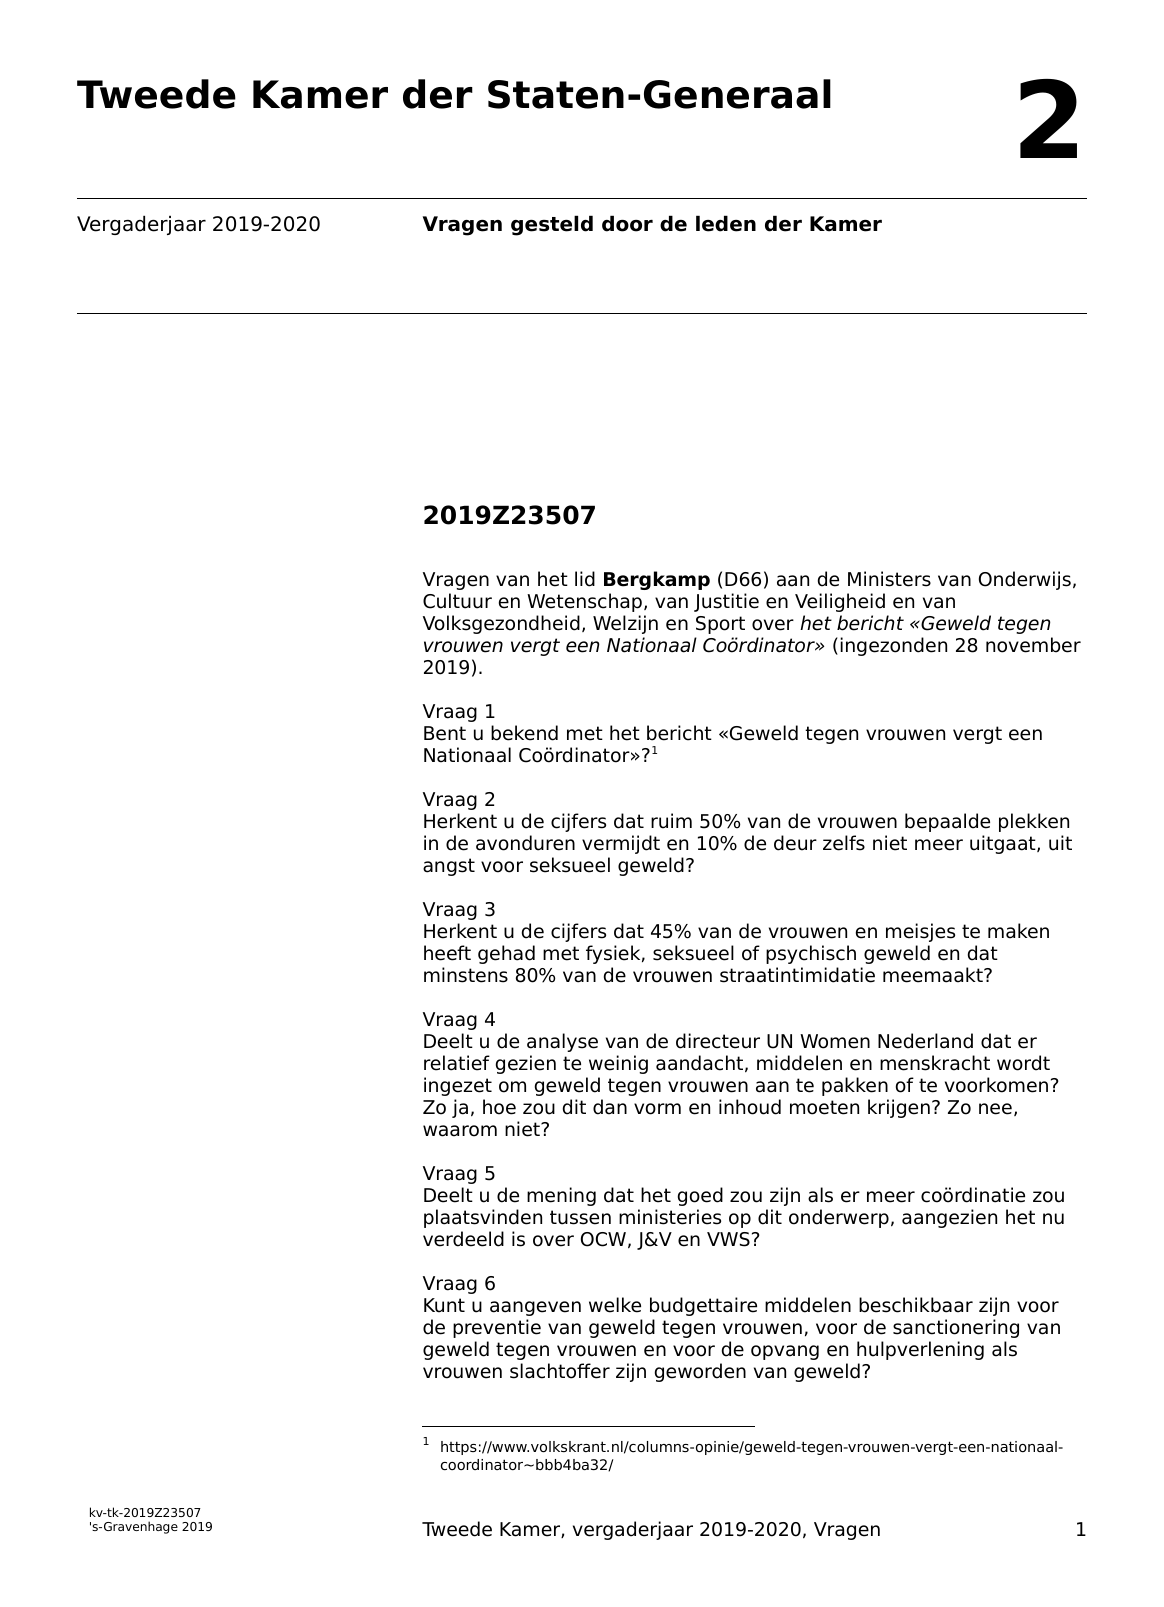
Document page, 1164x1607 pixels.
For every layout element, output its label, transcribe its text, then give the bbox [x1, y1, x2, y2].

text Vraag 3 [422, 899, 1087, 921]
text Herkent u de cijfers dat ruim 50% van de vrouwen bepaalde plekken in de avonduren vermijdt en 10% de deur zelfs niet meer uitgaat, uit angst voor seksueel geweld? [422, 811, 1087, 877]
text Vraag 4 [422, 1009, 1087, 1031]
text Kunt u aangeven welke budgettaire middelen beschikbaar zijn voor de preventie van geweld tegen vrouwen, voor de sanctionering van geweld tegen vrouwen en voor de opvang en hulpverlening als vrouwen slachtoffer zijn geworden van geweld? [422, 1295, 1087, 1383]
text kv-tk-2019Z23507 [88, 1506, 323, 1520]
text 2019Z23507 [422, 501, 1087, 531]
text 's-Gravenhage 2019 [88, 1520, 323, 1534]
text Deelt u de mening dat het goed zou zijn als er meer coördinatie zou plaatsvinden tussen ministeries op dit onderwerp, aangezien het nu verdeeld is over OCW, J&V en VWS? [422, 1185, 1087, 1251]
text Vragen van het lid Bergkamp (D66) aan de Ministers van Onderwijs, Cultuur en Wetenschap, van Justitie en Veiligheid en van Volksgezondheid, Welzijn en Sport over het bericht «Geweld tegen vrouwen vergt een Nationaal Coördinator» (ingezonden 28 november 2019). [422, 569, 1087, 679]
table_cell Vragen gesteld door de leden der Kamer [422, 199, 1087, 313]
table_header 2 [886, 59, 1087, 198]
text https://www.volkskrant.nl/columns-opinie/geweld-tegen-vrouwen-vergt-een-nationaal-coordinator~bbb4ba32/ [422, 1435, 1087, 1474]
text Vraag 1 [422, 701, 1087, 723]
text Bent u bekend met het bericht «Geweld tegen vrouwen vergt een Nationaal Coördinator»? [422, 723, 1087, 767]
text Vraag 6 [422, 1273, 1087, 1295]
text Vraag 5 [422, 1163, 1087, 1185]
table_header Tweede Kamer der Staten-Generaal [77, 59, 886, 198]
table_cell Vergaderjaar 2019-2020 [77, 199, 422, 313]
text Herkent u de cijfers dat 45% van de vrouwen en meisjes te maken heeft gehad met fysiek, seksueel of psychisch geweld en dat minstens 80% van de vrouwen straatintimidatie meemaakt? [422, 921, 1087, 987]
text Vraag 2 [422, 789, 1087, 811]
text Deelt u de analyse van de directeur UN Women Nederland dat er relatief gezien te weinig aandacht, middelen en menskracht wordt ingezet om geweld tegen vrouwen aan te pakken of te voorkomen? Zo ja, hoe zou dit dan vorm en inhoud moeten krijgen? Zo nee, waarom niet? [422, 1031, 1087, 1141]
